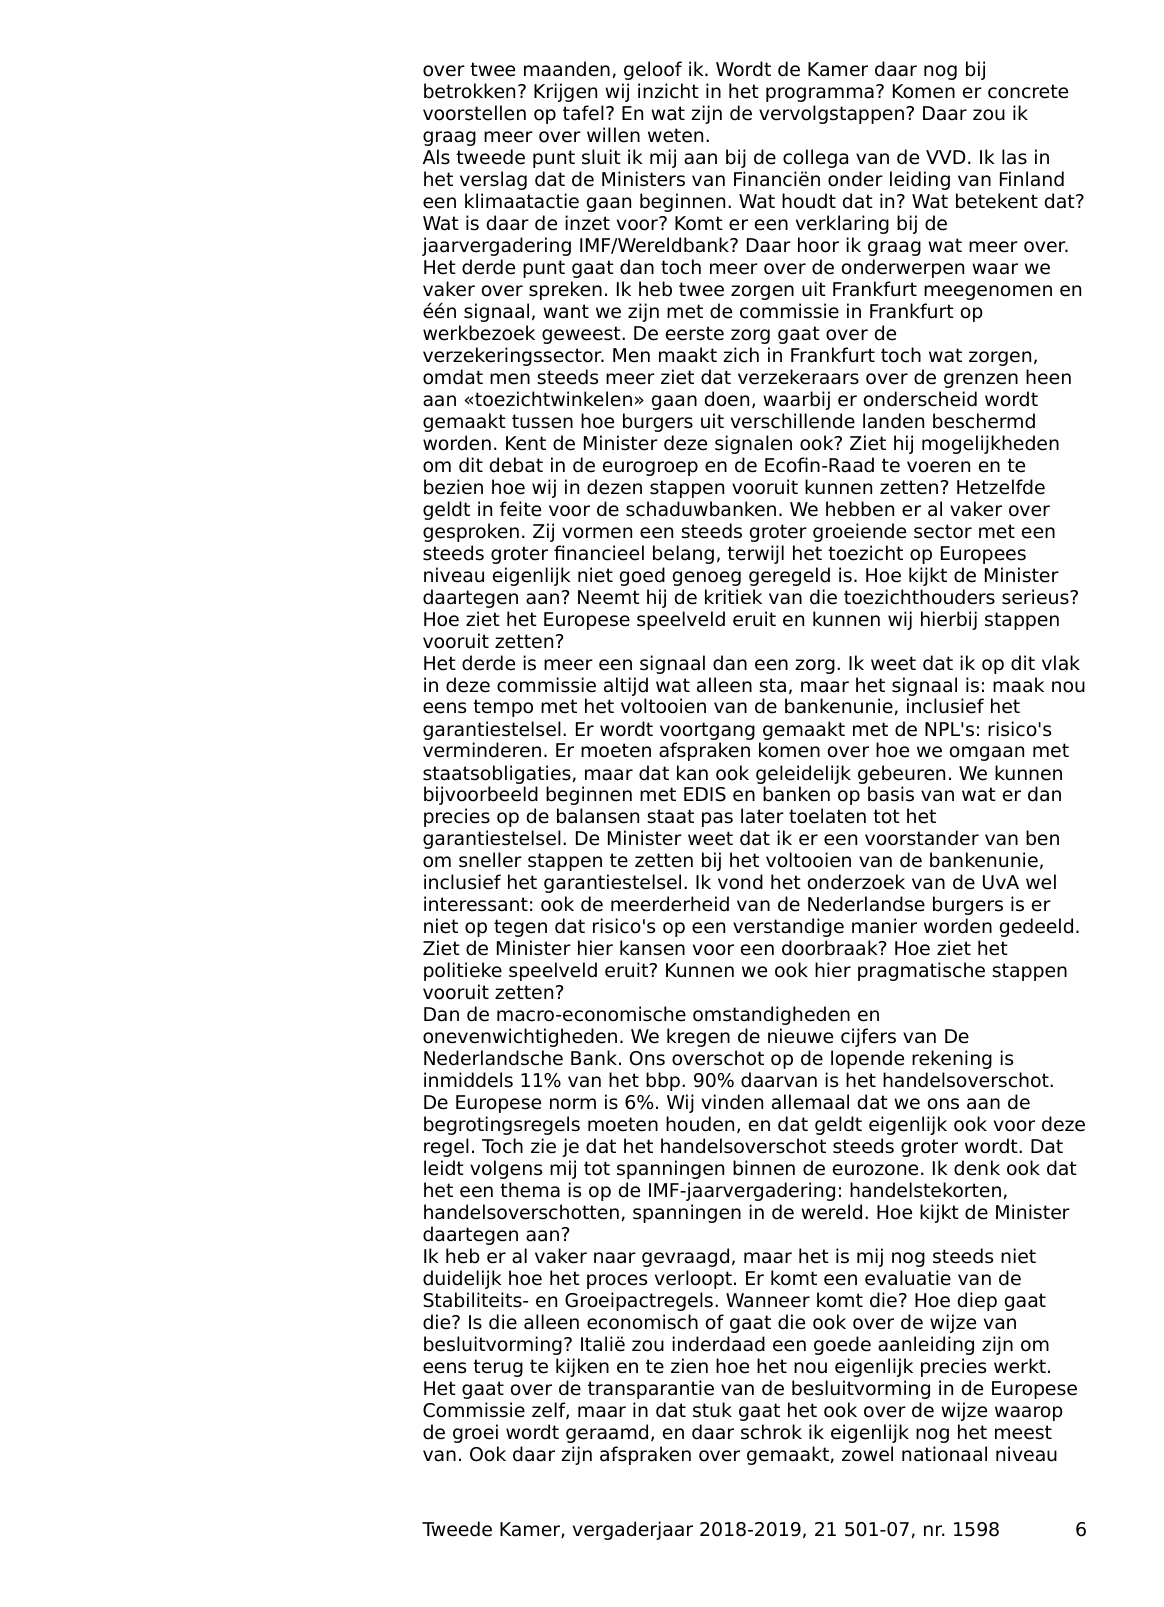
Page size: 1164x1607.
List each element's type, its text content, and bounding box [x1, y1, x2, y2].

text Ik heb er al vaker naar gevraagd, maar het is mij nog steeds niet duidelijk hoe het proces verloopt. Er komt een evaluatie van de Stabiliteits- en Groeipactregels. Wanneer komt die? Hoe diep gaat die? Is die alleen economisch of gaat die ook over de wijze van besluitvorming? Italië zou inderdaad een goede aanleiding zijn om eens terug te kijken en te zien hoe het nou eigenlijk precies werkt. Het gaat over de transparantie van de besluitvorming in de Europese Commissie zelf, maar in dat stuk gaat het ook over de wijze waarop de groei wordt geraamd, en daar schrok ik eigenlijk nog het meest van. Ook daar zijn afspraken over gemaakt, zowel nationaal niveau [422, 1246, 1087, 1466]
text over twee maanden, geloof ik. Wordt de Kamer daar nog bij betrokken? Krijgen wij inzicht in het programma? Komen er concrete voorstellen op tafel? En wat zijn de vervolgstappen? Daar zou ik graag meer over willen weten. [422, 59, 1087, 147]
text Als tweede punt sluit ik mij aan bij de collega van de VVD. Ik las in het verslag dat de Ministers van Financiën onder leiding van Finland een klimaatactie gaan beginnen. Wat houdt dat in? Wat betekent dat? Wat is daar de inzet voor? Komt er een verklaring bij de jaarvergadering IMF/Wereldbank? Daar hoor ik graag wat meer over. [422, 147, 1087, 257]
text Het derde is meer een signaal dan een zorg. Ik weet dat ik op dit vlak in deze commissie altijd wat alleen sta, maar het signaal is: maak nou eens tempo met het voltooien van de bankenunie, inclusief het garantiestelsel. Er wordt voortgang gemaakt met de NPL's: risico's verminderen. Er moeten afspraken komen over hoe we omgaan met staatsobligaties, maar dat kan ook geleidelijk gebeuren. We kunnen bijvoorbeeld beginnen met EDIS en banken op basis van wat er dan precies op de balansen staat pas later toelaten tot het garantiestelsel. De Minister weet dat ik er een voorstander van ben om sneller stappen te zetten bij het voltooien van de bankenunie, inclusief het garantiestelsel. Ik vond het onderzoek van de UvA wel interessant: ook de meerderheid van de Nederlandse burgers is er niet op tegen dat risico's op een verstandige manier worden gedeeld. Ziet de Minister hier kansen voor een doorbraak? Hoe ziet het politieke speelveld eruit? Kunnen we ook hier pragmatische stappen vooruit zetten? [422, 652, 1087, 1004]
text Het derde punt gaat dan toch meer over de onderwerpen waar we vaker over spreken. Ik heb twee zorgen uit Frankfurt meegenomen en één signaal, want we zijn met de commissie in Frankfurt op werkbezoek geweest. De eerste zorg gaat over de verzekeringssector. Men maakt zich in Frankfurt toch wat zorgen, omdat men steeds meer ziet dat verzekeraars over de grenzen heen aan «toezichtwinkelen» gaan doen, waarbij er onderscheid wordt gemaakt tussen hoe burgers uit verschillende landen beschermd worden. Kent de Minister deze signalen ook? Ziet hij mogelijkheden om dit debat in de eurogroep en de Ecofin-Raad te voeren en te bezien hoe wij in dezen stappen vooruit kunnen zetten? Hetzelfde geldt in feite voor de schaduwbanken. We hebben er al vaker over gesproken. Zij vormen een steeds groter groeiende sector met een steeds groter financieel belang, terwijl het toezicht op Europees niveau eigenlijk niet goed genoeg geregeld is. Hoe kijkt de Minister daartegen aan? Neemt hij de kritiek van die toezichthouders serieus? Hoe ziet het Europese speelveld eruit en kunnen wij hierbij stappen vooruit zetten? [422, 257, 1087, 652]
text Dan de macro-economische omstandigheden en onevenwichtigheden. We kregen de nieuwe cijfers van De Nederlandsche Bank. Ons overschot op de lopende rekening is inmiddels 11% van het bbp. 90% daarvan is het handelsoverschot. De Europese norm is 6%. Wij vinden allemaal dat we ons aan de begrotingsregels moeten houden, en dat geldt eigenlijk ook voor deze regel. Toch zie je dat het handelsoverschot steeds groter wordt. Dat leidt volgens mij tot spanningen binnen de eurozone. Ik denk ook dat het een thema is op de IMF-jaarvergadering: handelstekorten, handelsoverschotten, spanningen in de wereld. Hoe kijkt de Minister daartegen aan? [422, 1004, 1087, 1246]
